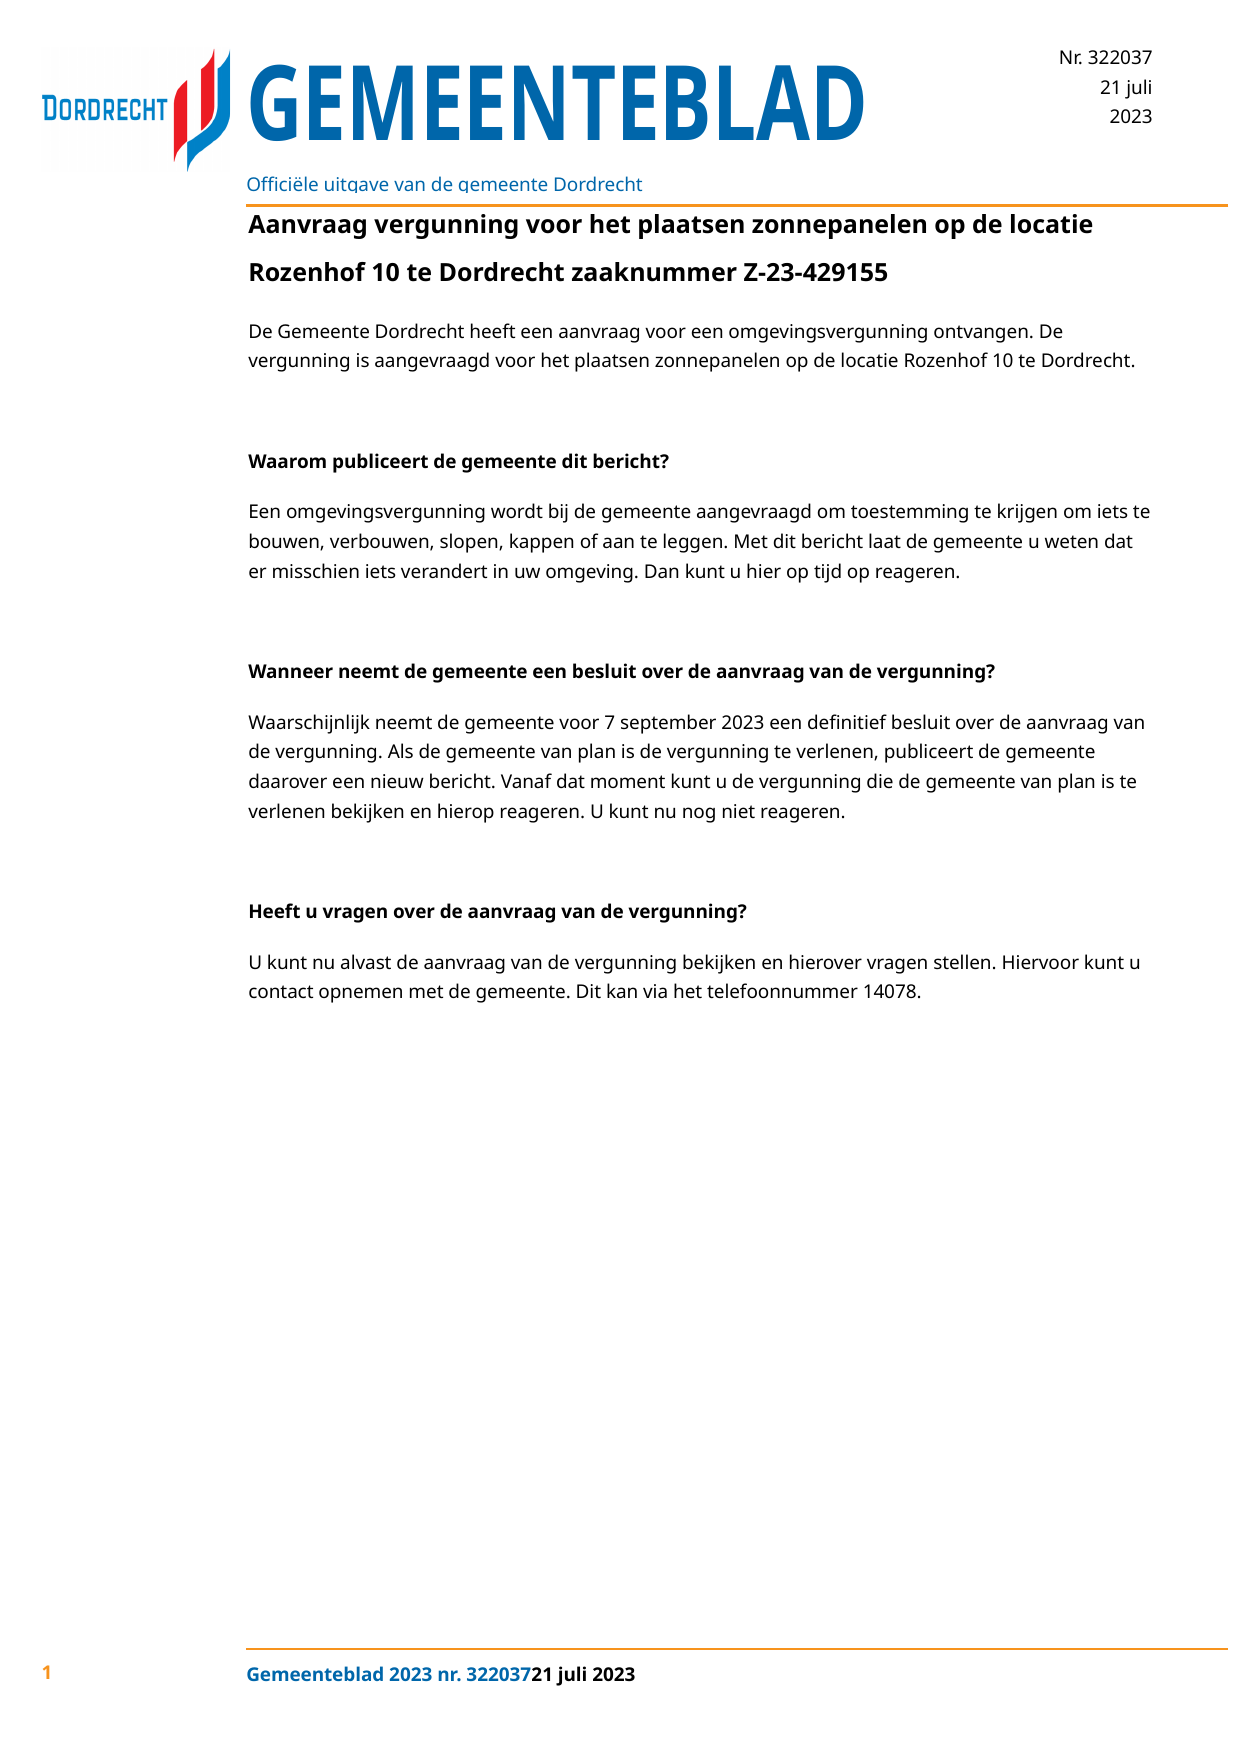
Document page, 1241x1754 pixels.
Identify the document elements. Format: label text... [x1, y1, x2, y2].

text U kunt nu alvast de aanvraag van de vergunning bekijken en hierover vragen stellen. Hiervoor kunt u contact opnemen met de gemeente. Dit kan via het telefoonnummer 14078. [248, 949, 1152, 1004]
text De Gemeente Dordrecht heeft een aanvraag voor een omgevingsvergunning ontvangen. De vergunning is aangevraagd voor het plaatsen zonnepanelen op de locatie Rozenhof 10 te Dordrecht. [248, 318, 1152, 373]
text Een omgevingsvergunning wordt bij de gemeente aangevraagd om toestemming te krijgen om iets te bouwen, verbouwen, slopen, kappen of aan te leggen. Met dit bericht laat de gemeente u weten dat er misschien iets verandert in uw omgeving. Dan kunt u hier op tijd op reageren. [248, 499, 1152, 584]
text Aanvraag vergunning voor het plaatsen zonnepanelen op de locatie Rozenhof 10 te Dordrecht zaaknummer Z-23-429155 [248, 207, 1152, 288]
text Waarschijnlijk neemt de gemeente voor 7 september 2023 een definitief besluit over de aanvraag van de vergunning. Als de gemeente van plan is de vergunning te verlenen, publiceert de gemeente daarover een nieuw bericht. Vanaf dat moment kunt u de vergunning die de gemeente van plan is te verlenen bekijken en hierop reageren. U kunt nu nog niet reageren. [248, 709, 1152, 824]
text Heeft u vragen over de aanvraag van de vergunning? [248, 899, 1152, 924]
text Wanneer neemt de gemeente een besluit over de aanvraag van de vergunning? [248, 659, 1152, 684]
text Waarom publiceert de gemeente dit bericht? [248, 448, 1152, 474]
picture [41, 47, 231, 172]
